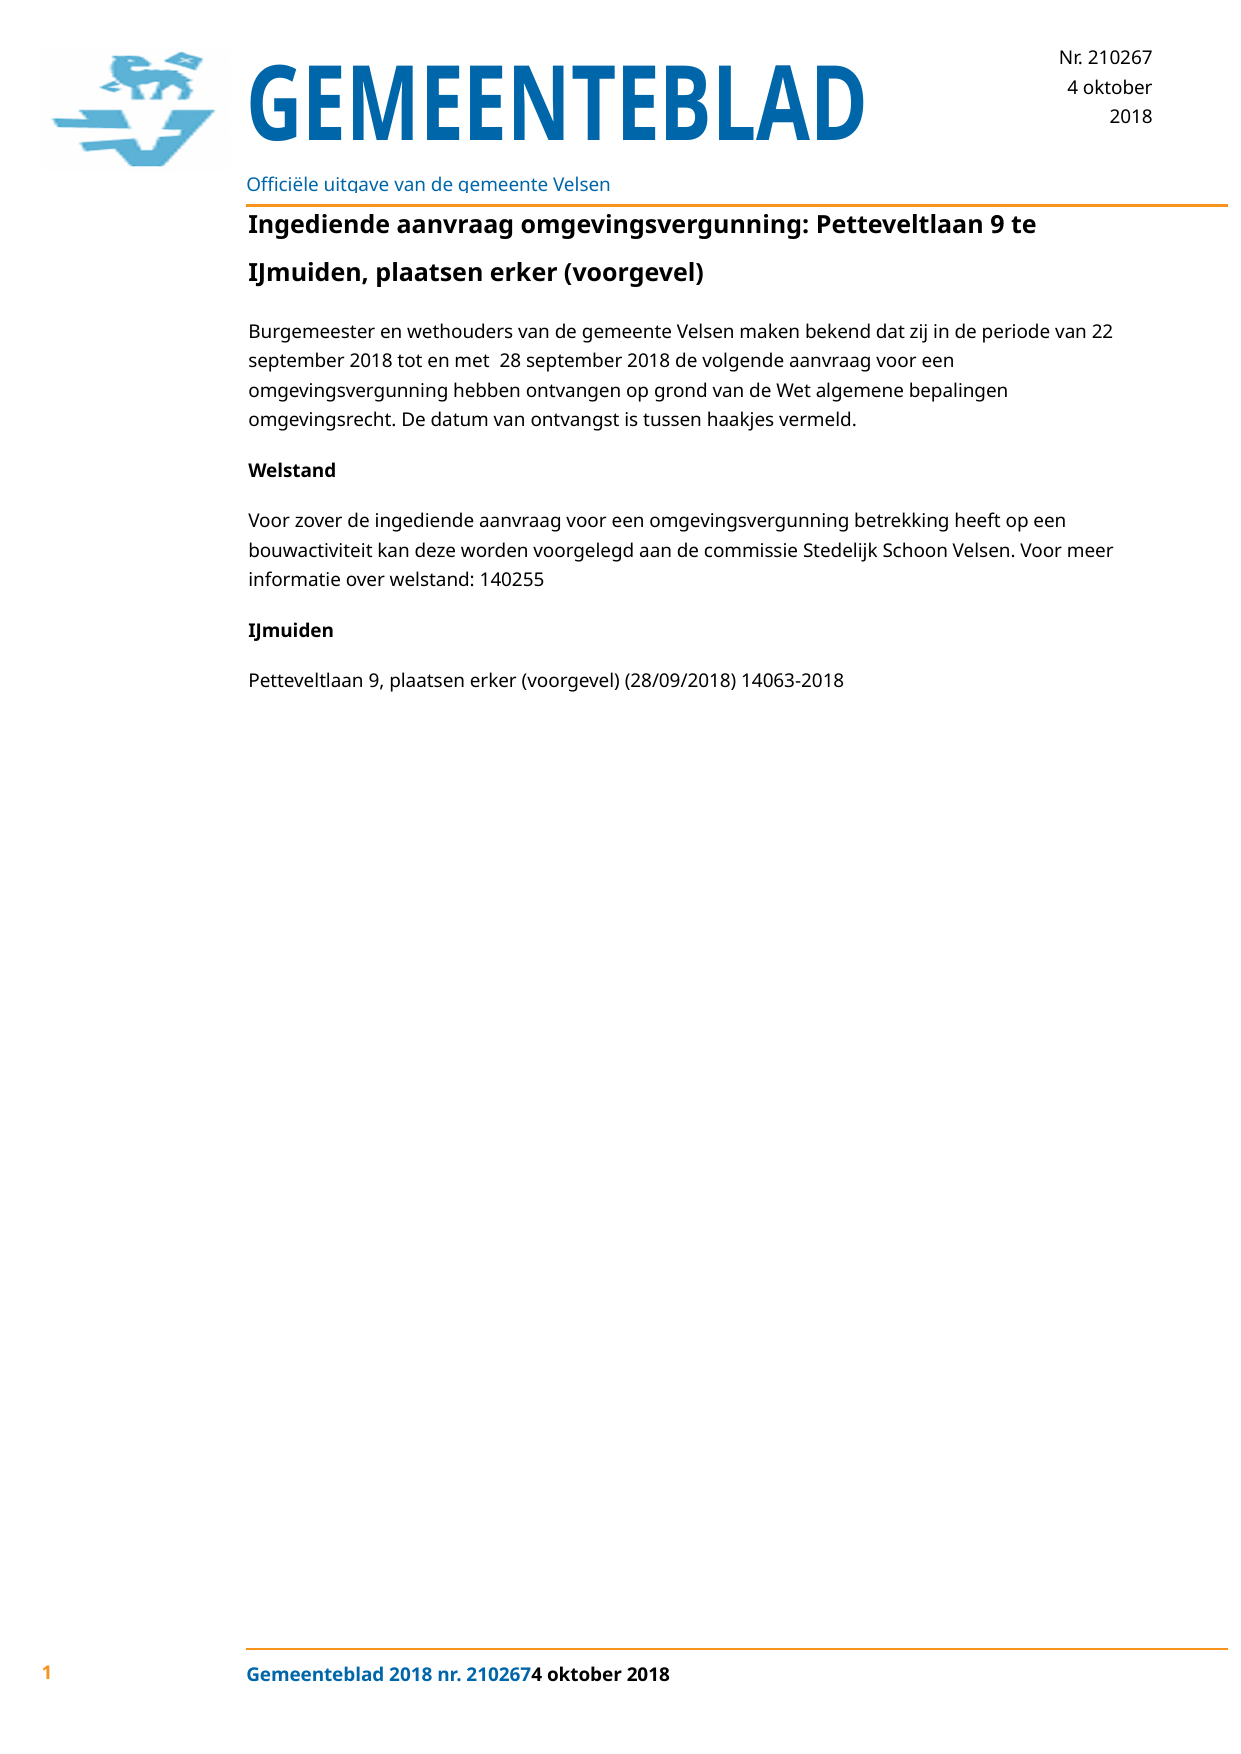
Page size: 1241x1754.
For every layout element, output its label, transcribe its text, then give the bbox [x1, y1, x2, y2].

text Voor zover de ingediende aanvraag voor een omgevingsvergunning betrekking heeft op een bouwactiviteit kan deze worden voorgelegd aan de commissie Stedelijk Schoon Velsen. Voor meer informatie over welstand: 140255 [248, 507, 1152, 592]
text Welstand [248, 457, 1152, 483]
text Petteveltlaan 9, plaatsen erker (voorgevel) (28/09/2018) 14063-2018 [248, 667, 1152, 693]
picture [41, 47, 231, 172]
text IJmuiden [248, 617, 1152, 643]
text Ingediende aanvraag omgevingsvergunning: Petteveltlaan 9 te IJmuiden, plaatsen erker (voorgevel) [248, 207, 1152, 288]
text Burgemeester en wethouders van de gemeente Velsen maken bekend dat zij in de periode van 22 september 2018 tot en met 28 september 2018 de volgende aanvraag voor een omgevingsvergunning hebben ontvangen op grond van de Wet algemene bepalingen omgevingsrecht. De datum van ontvangst is tussen haakjes vermeld. [248, 318, 1152, 432]
